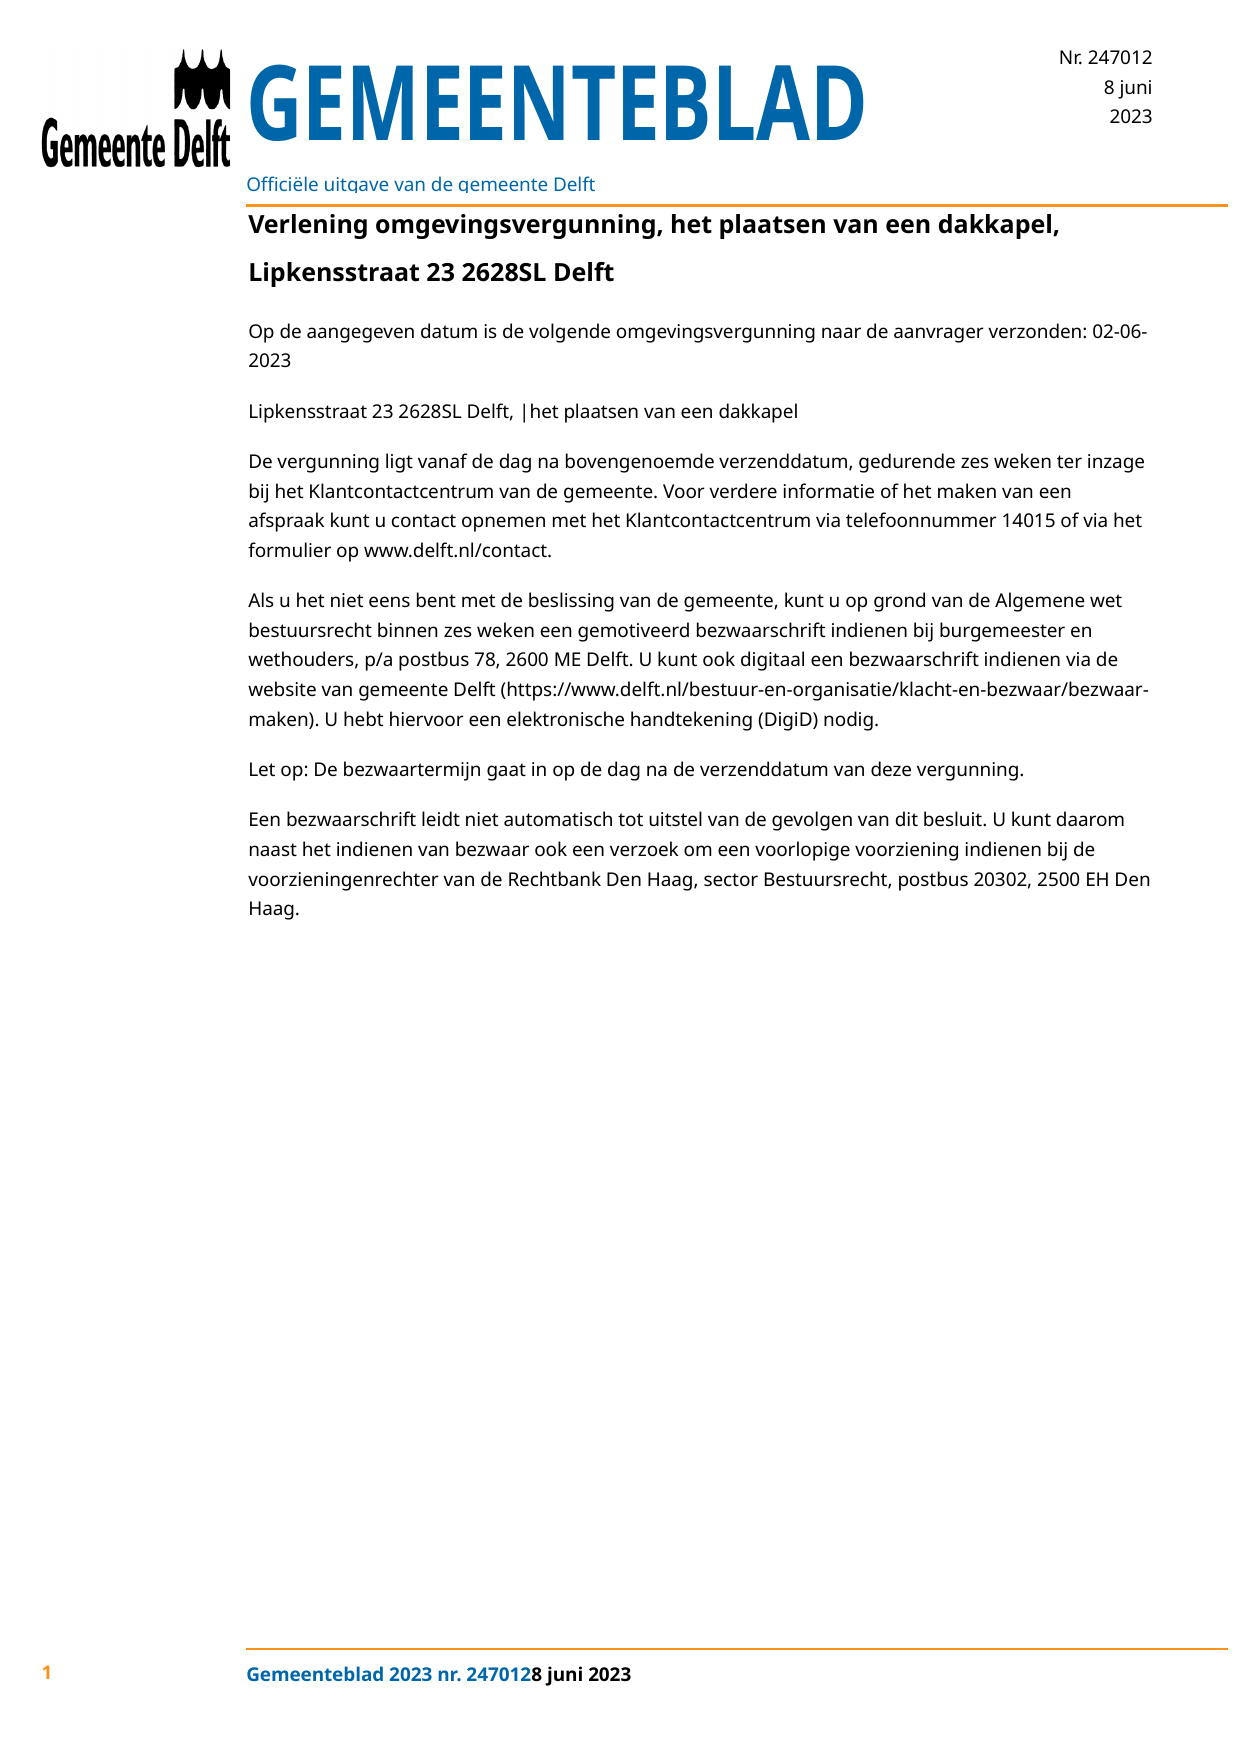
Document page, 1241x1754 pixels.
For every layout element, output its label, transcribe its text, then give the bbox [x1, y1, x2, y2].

text Let op: De bezwaartermijn gaat in op de dag na de verzenddatum van deze vergunning. [248, 756, 1152, 782]
text Een bezwaarschrift leidt niet automatisch tot uitstel van de gevolgen van dit besluit. U kunt daarom naast het indienen van bezwaar ook een verzoek om een voorlopige voorziening indienen bij de voorzieningenrechter van de Rechtbank Den Haag, sector Bestuursrecht, postbus 20302, 2500 EH Den Haag. [248, 807, 1152, 921]
text Als u het niet eens bent met de beslissing van de gemeente, kunt u op grond van de Algemene wet bestuursrecht binnen zes weken een gemotiveerd bezwaarschrift indienen bij burgemeester en wethouders, p/a postbus 78, 2600 ME Delft. U kunt ook digitaal een bezwaarschrift indienen via de website van gemeente Delft (https://www.delft.nl/bestuur-en-organisatie/klacht-en-bezwaar/bezwaar-maken). U hebt hiervoor een elektronische handtekening (DigiD) nodig. [248, 587, 1152, 732]
text Verlening omgevingsvergunning, het plaatsen van een dakkapel, Lipkensstraat 23 2628SL Delft [248, 207, 1152, 288]
text Lipkensstraat 23 2628SL Delft, |het plaatsen van een dakkapel [248, 398, 1152, 424]
text De vergunning ligt vanaf de dag na bovengenoemde verzenddatum, gedurende zes weken ter inzage bij het Klantcontactcentrum van de gemeente. Voor verdere informatie of het maken van een afspraak kunt u contact opnemen met het Klantcontactcentrum via telefoonnummer 14015 of via het formulier op www.delft.nl/contact. [248, 448, 1152, 563]
picture [41, 47, 231, 172]
text Op de aangegeven datum is de volgende omgevingsvergunning naar de aanvrager verzonden: 02-06-2023 [248, 318, 1152, 373]
